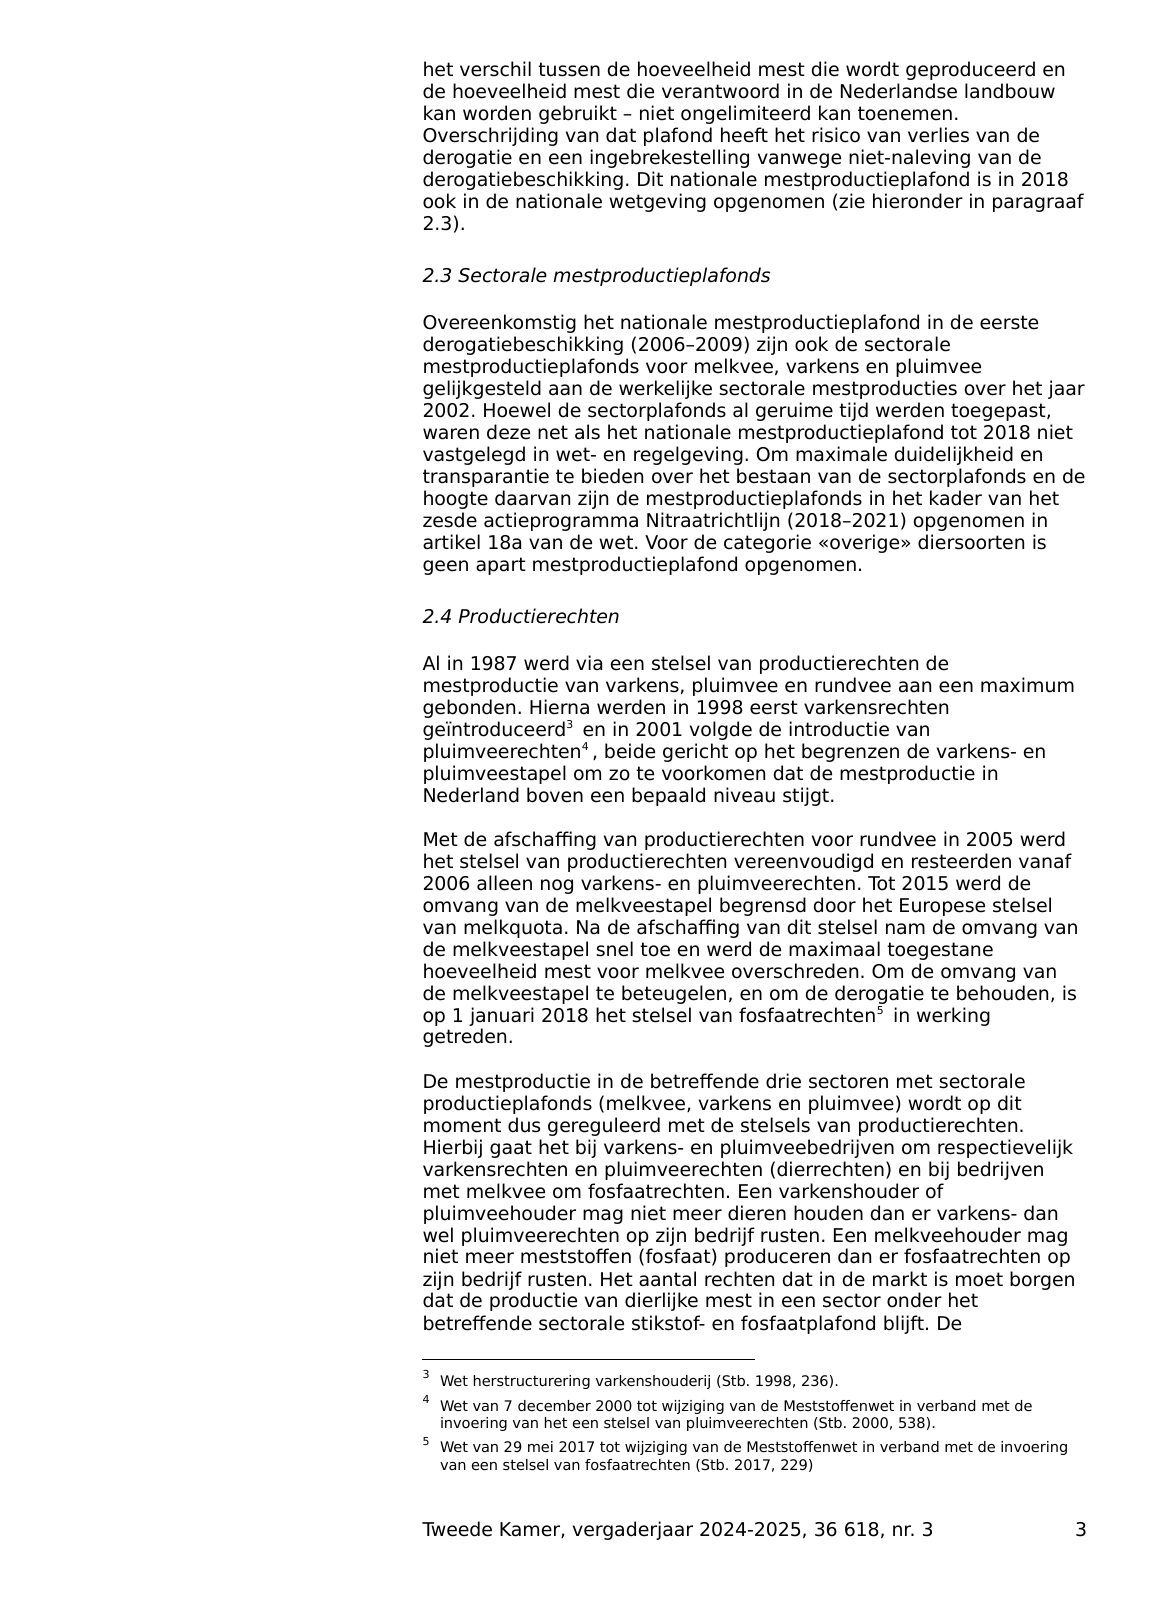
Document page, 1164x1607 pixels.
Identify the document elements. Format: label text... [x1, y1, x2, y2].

text Wet van 29 mei 2017 tot wijziging van de Meststoffenwet in verband met de invoering van een stelsel van fosfaatrechten (Stb. 2017, 229) [422, 1435, 1087, 1474]
text Wet herstructurering varkenshouderij (Stb. 1998, 236). [422, 1368, 1087, 1391]
text Al in 1987 werd via een stelsel van productierechten de mestproductie van varkens, pluimvee en rundvee aan een maximum gebonden. Hierna werden in 1998 eerst varkensrechten geïntroduceerd en in 2001 volgde de introductie van pluimveerechten, beide gericht op het begrenzen de varkens- en pluimveestapel om zo te voorkomen dat de mestproductie in Nederland boven een bepaald niveau stijgt. [422, 653, 1087, 806]
text Met de afschaffing van productierechten voor rundvee in 2005 werd het stelsel van productierechten vereenvoudigd en resteerden vanaf 2006 alleen nog varkens- en pluimveerechten. Tot 2015 werd de omvang van de melkveestapel begrensd door het Europese stelsel van melkquota. Na de afschaffing van dit stelsel nam de omvang van de melkveestapel snel toe en werd de maximaal toegestane hoeveelheid mest voor melkvee overschreden. Om de omvang van de melkveestapel te beteugelen, en om de derogatie te behouden, is op 1 januari 2018 het stelsel van fosfaatrechten in werking getreden. [422, 829, 1087, 1048]
text Overeenkomstig het nationale mestproductieplafond in de eerste derogatiebeschikking (2006–2009) zijn ook de sectorale mestproductieplafonds voor melkvee, varkens en pluimvee gelijkgesteld aan de werkelijke sectorale mestproducties over het jaar 2002. Hoewel de sectorplafonds al geruime tijd werden toegepast, waren deze net als het nationale mestproductieplafond tot 2018 niet vastgelegd in wet- en regelgeving. Om maximale duidelijkheid en transparantie te bieden over het bestaan van de sectorplafonds en de hoogte daarvan zijn de mestproductieplafonds in het kader van het zesde actieprogramma Nitraatrichtlijn (2018–2021) opgenomen in artikel 18a van de wet. Voor de categorie «overige» diersoorten is geen apart mestproductieplafond opgenomen. [422, 312, 1087, 576]
text het verschil tussen de hoeveelheid mest die wordt geproduceerd en de hoeveelheid mest die verantwoord in de Nederlandse landbouw kan worden gebruikt – niet ongelimiteerd kan toenemen. Overschrijding van dat plafond heeft het risico van verlies van de derogatie en een ingebrekestelling vanwege niet-naleving van de derogatiebeschikking. Dit nationale mestproductieplafond is in 2018 ook in de nationale wetgeving opgenomen (zie hieronder in paragraaf 2.3). [422, 59, 1087, 235]
text De mestproductie in de betreffende drie sectoren met sectorale productieplafonds (melkvee, varkens en pluimvee) wordt op dit moment dus gereguleerd met de stelsels van productierechten. Hierbij gaat het bij varkens- en pluimveebedrijven om respectievelijk varkensrechten en pluimveerechten (dierrechten) en bij bedrijven met melkvee om fosfaatrechten. Een varkenshouder of pluimveehouder mag niet meer dieren houden dan er varkens- dan wel pluimveerechten op zijn bedrijf rusten. Een melkveehouder mag niet meer meststoffen (fosfaat) produceren dan er fosfaatrechten op zijn bedrijf rusten. Het aantal rechten dat in de markt is moet borgen dat de productie van dierlijke mest in een sector onder het betreffende sectorale stikstof- en fosfaatplafond blijft. De [422, 1071, 1087, 1334]
text Wet van 7 december 2000 tot wijziging van de Meststoffenwet in verband met de invoering van het een stelsel van pluimveerechten (Stb. 2000, 538). [422, 1393, 1087, 1432]
subtitle 2.3 Sectorale mestproductieplafonds [422, 265, 1087, 287]
subtitle 2.4 Productierechten [422, 606, 1087, 628]
